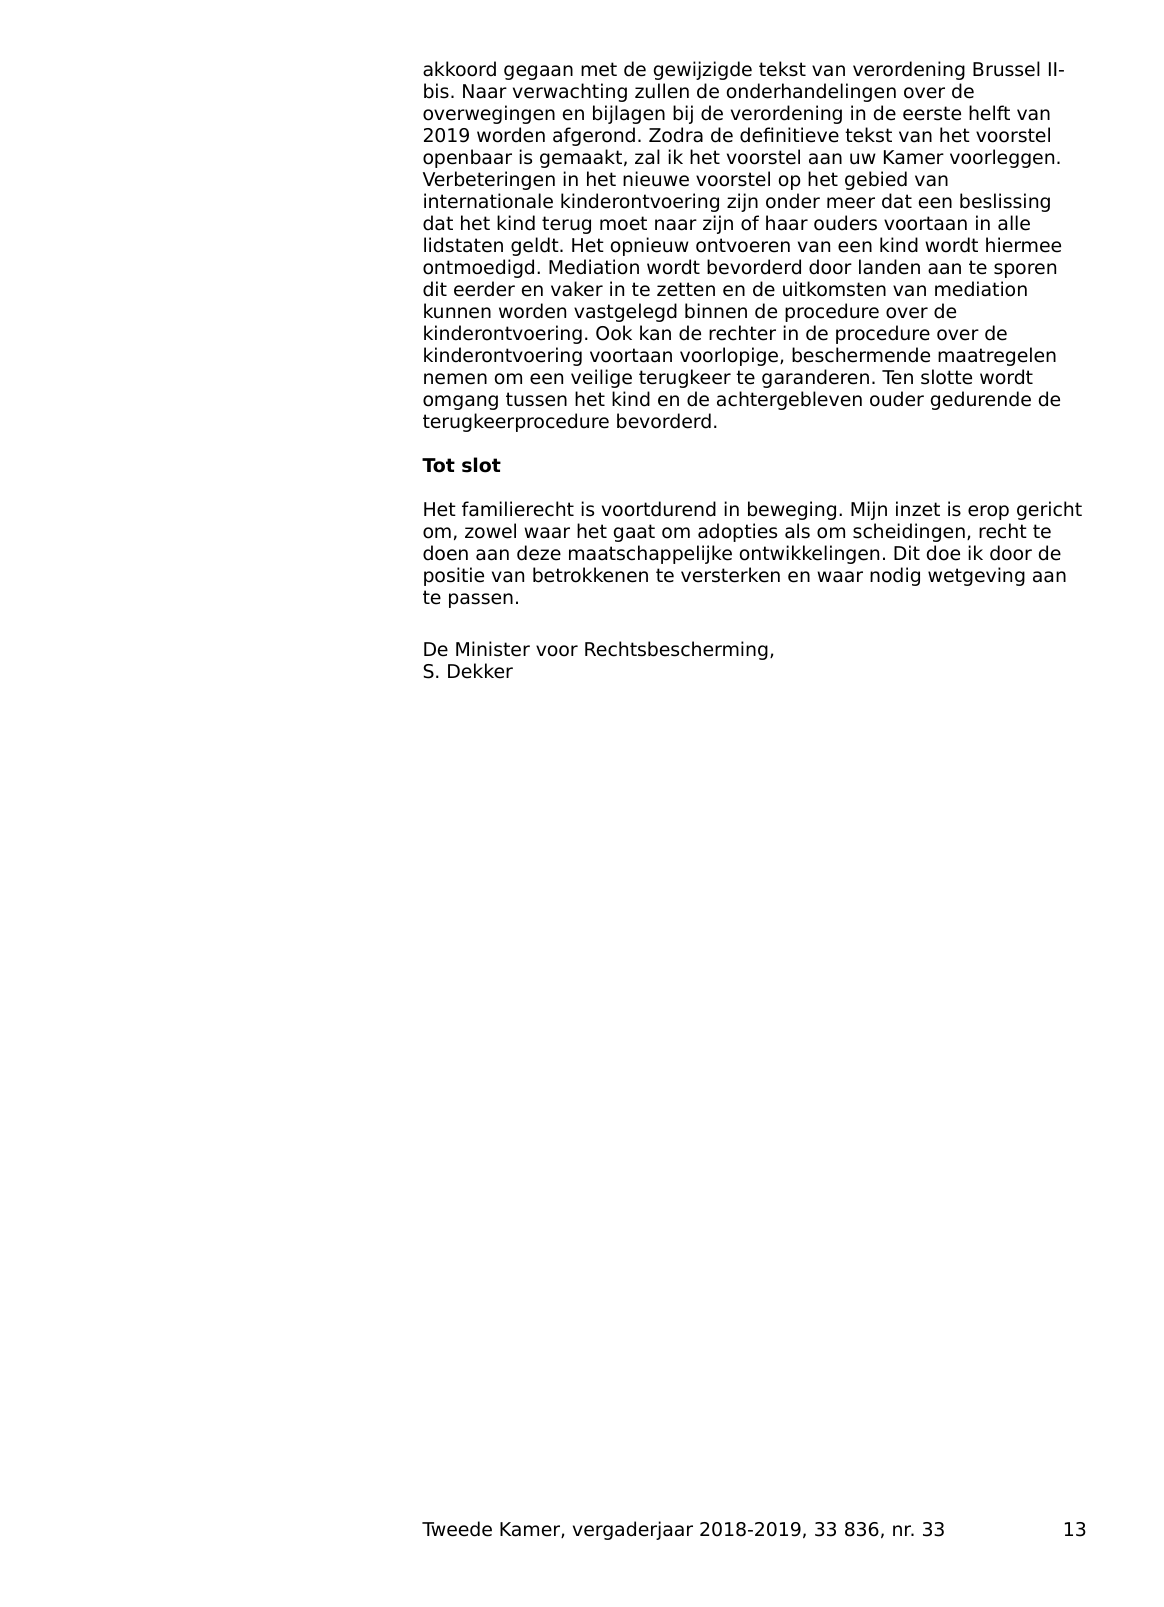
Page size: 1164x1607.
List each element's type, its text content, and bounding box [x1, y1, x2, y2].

text De Minister voor Rechtsbescherming, S. Dekker [422, 639, 1087, 683]
text akkoord gegaan met de gewijzigde tekst van verordening Brussel II-bis. Naar verwachting zullen de onderhandelingen over de overwegingen en bijlagen bij de verordening in de eerste helft van 2019 worden afgerond. Zodra de definitieve tekst van het voorstel openbaar is gemaakt, zal ik het voorstel aan uw Kamer voorleggen. [422, 59, 1087, 169]
subtitle Tot slot [422, 455, 1087, 477]
text Verbeteringen in het nieuwe voorstel op het gebied van internationale kinderontvoering zijn onder meer dat een beslissing dat het kind terug moet naar zijn of haar ouders voortaan in alle lidstaten geldt. Het opnieuw ontvoeren van een kind wordt hiermee ontmoedigd. Mediation wordt bevorderd door landen aan te sporen dit eerder en vaker in te zetten en de uitkomsten van mediation kunnen worden vastgelegd binnen de procedure over de kinderontvoering. Ook kan de rechter in de procedure over de kinderontvoering voortaan voorlopige, beschermende maatregelen nemen om een veilige terugkeer te garanderen. Ten slotte wordt omgang tussen het kind en de achtergebleven ouder gedurende de terugkeerprocedure bevorderd. [422, 169, 1087, 433]
text Het familierecht is voortdurend in beweging. Mijn inzet is erop gericht om, zowel waar het gaat om adopties als om scheidingen, recht te doen aan deze maatschappelijke ontwikkelingen. Dit doe ik door de positie van betrokkenen te versterken en waar nodig wetgeving aan te passen. [422, 499, 1087, 609]
